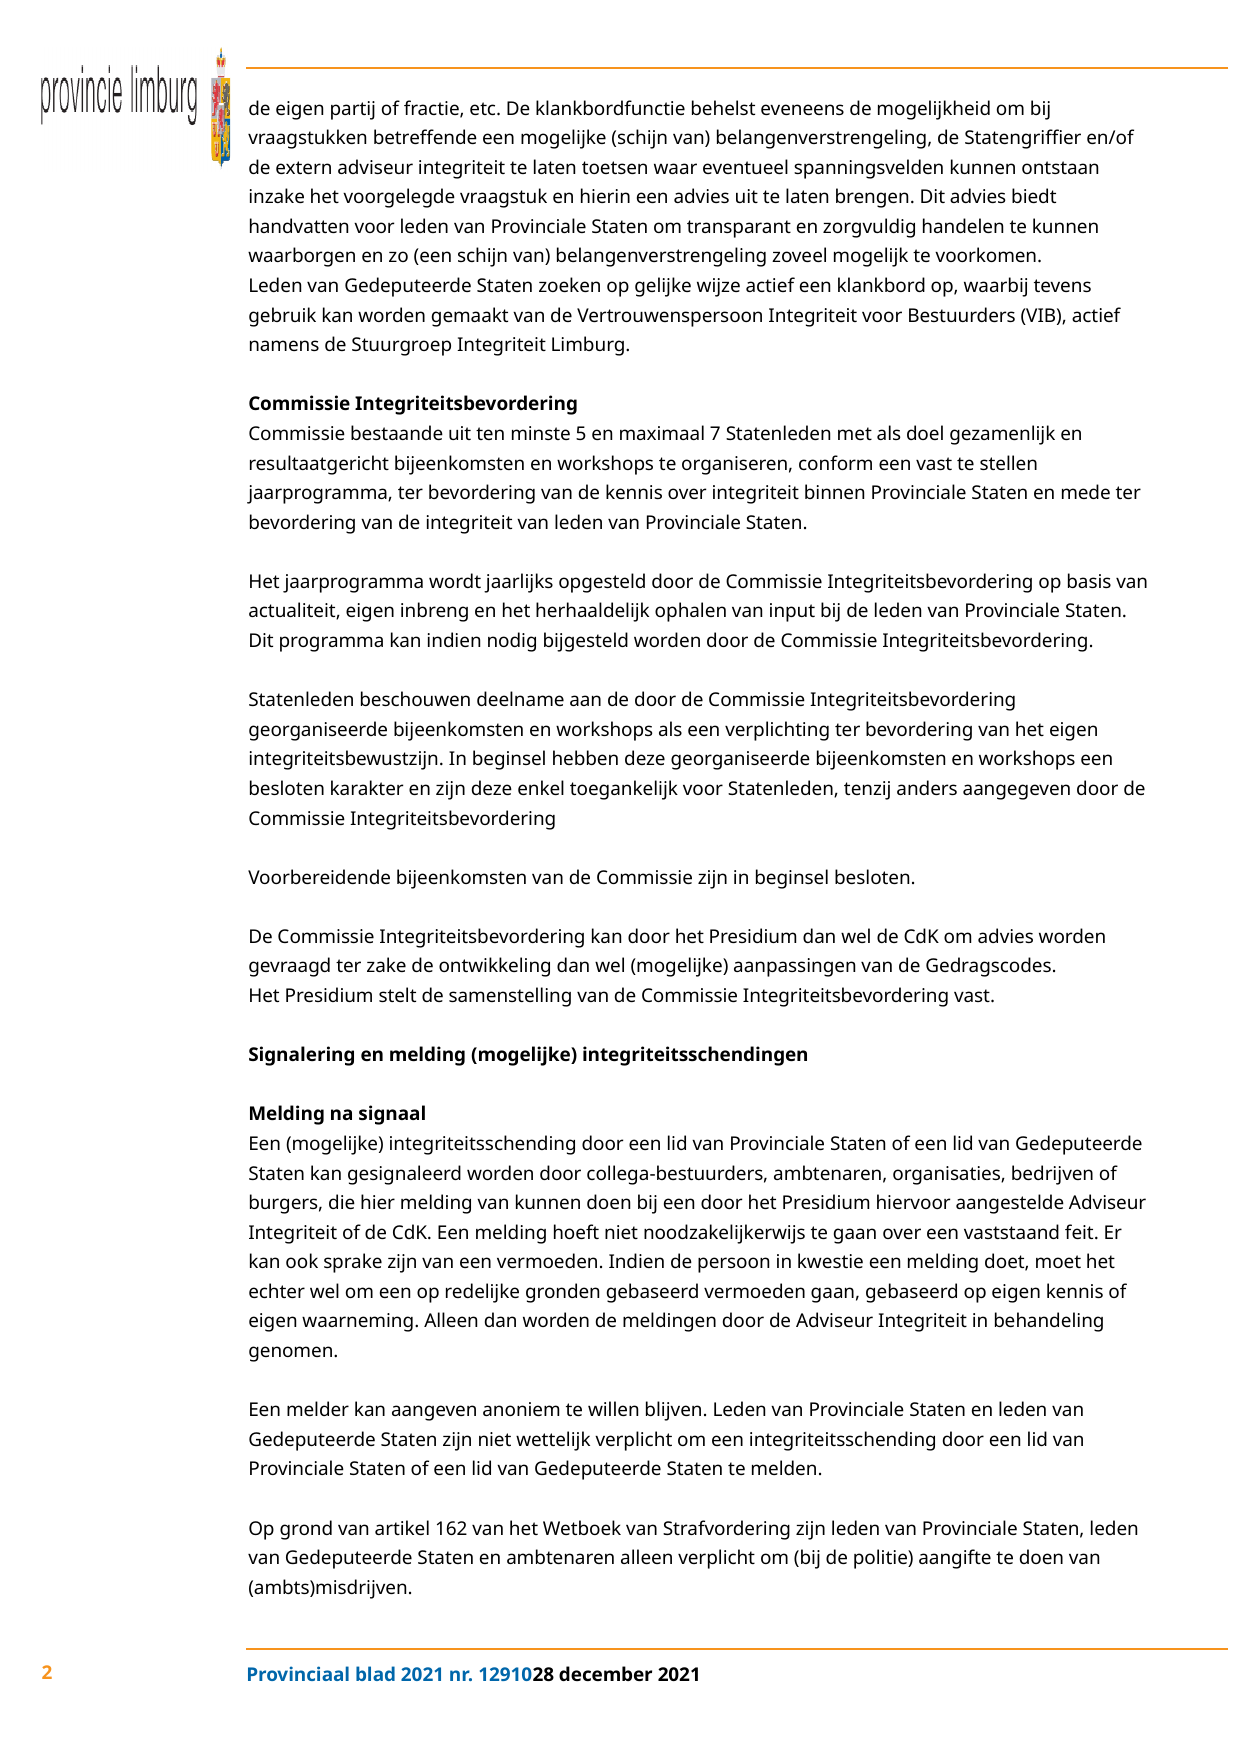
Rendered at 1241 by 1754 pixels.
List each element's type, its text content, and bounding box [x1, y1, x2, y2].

text de eigen partij of fractie, etc. De klankbordfunctie behelst eveneens de mogelijkheid om bij vraagstukken betreffende een mogelijke (schijn van) belangenverstrengeling, de Statengriffier en/of de extern adviseur integriteit te laten toetsen waar eventueel spanningsvelden kunnen ontstaan inzake het voorgelegde vraagstuk en hierin een advies uit te laten brengen. Dit advies biedt handvatten voor leden van Provinciale Staten om transparant en zorgvuldig handelen te kunnen waarborgen en zo (een schijn van) belangenverstrengeling zoveel mogelijk te voorkomen. [248, 95, 1152, 268]
text Het Presidium stelt de samenstelling van de Commissie Integriteitsbevordering vast. [248, 982, 1152, 1008]
text Melding na signaal [248, 1101, 1152, 1126]
text Het jaarprogramma wordt jaarlijks opgesteld door de Commissie Integriteitsbevordering op basis van actualiteit, eigen inbreng en het herhaaldelijk ophalen van input bij de leden van Provinciale Staten. Dit programma kan indien nodig bijgesteld worden door de Commissie Integriteitsbevordering. [248, 568, 1152, 653]
text De Commissie Integriteitsbevordering kan door het Presidium dan wel de CdK om advies worden gevraagd ter zake de ontwikkeling dan wel (mogelijke) aanpassingen van de Gedragscodes. [248, 923, 1152, 978]
picture [41, 47, 231, 172]
text Op grond van artikel 162 van het Wetboek van Strafvordering zijn leden van Provinciale Staten, leden van Gedeputeerde Staten en ambtenaren alleen verplicht om (bij de politie) aangifte te doen van (ambts)misdrijven. [248, 1515, 1152, 1600]
text Signalering en melding (mogelijke) integriteitsschendingen [248, 1041, 1152, 1067]
text Een melder kan aangeven anoniem te willen blijven. Leden van Provinciale Staten en leden van Gedeputeerde Staten zijn niet wettelijk verplicht om een integriteitsschending door een lid van Provinciale Staten of een lid van Gedeputeerde Staten te melden. [248, 1396, 1152, 1481]
text Een (mogelijke) integriteitsschending door een lid van Provinciale Staten of een lid van Gedeputeerde Staten kan gesignaleerd worden door collega-bestuurders, ambtenaren, organisaties, bedrijven of burgers, die hier melding van kunnen doen bij een door het Presidium hiervoor aangestelde Adviseur Integriteit of de CdK. Een melding hoeft niet noodzakelijkerwijs te gaan over een vaststaand feit. Er kan ook sprake zijn van een vermoeden. Indien de persoon in kwestie een melding doet, moet het echter wel om een op redelijke gronden gebaseerd vermoeden gaan, gebaseerd op eigen kennis of eigen waarneming. Alleen dan worden de meldingen door de Adviseur Integriteit in behandeling genomen. [248, 1130, 1152, 1363]
text Commissie Integriteitsbevordering [248, 391, 1152, 416]
text Leden van Gedeputeerde Staten zoeken op gelijke wijze actief een klankbord op, waarbij tevens gebruik kan worden gemaakt van de Vertrouwenspersoon Integriteit voor Bestuurders (VIB), actief namens de Stuurgroep Integriteit Limburg. [248, 272, 1152, 357]
text Voorbereidende bijeenkomsten van de Commissie zijn in beginsel besloten. [248, 864, 1152, 890]
text Commissie bestaande uit ten minste 5 en maximaal 7 Statenleden met als doel gezamenlijk en resultaatgericht bijeenkomsten en workshops te organiseren, conform een vast te stellen jaarprogramma, ter bevordering van de kennis over integriteit binnen Provinciale Staten en mede ter bevordering van de integriteit van leden van Provinciale Staten. [248, 420, 1152, 535]
text Statenleden beschouwen deelname aan de door de Commissie Integriteitsbevordering georganiseerde bijeenkomsten en workshops als een verplichting ter bevordering van het eigen integriteitsbewustzijn. In beginsel hebben deze georganiseerde bijeenkomsten en workshops een besloten karakter en zijn deze enkel toegankelijk voor Statenleden, tenzij anders aangegeven door de Commissie Integriteitsbevordering [248, 686, 1152, 831]
